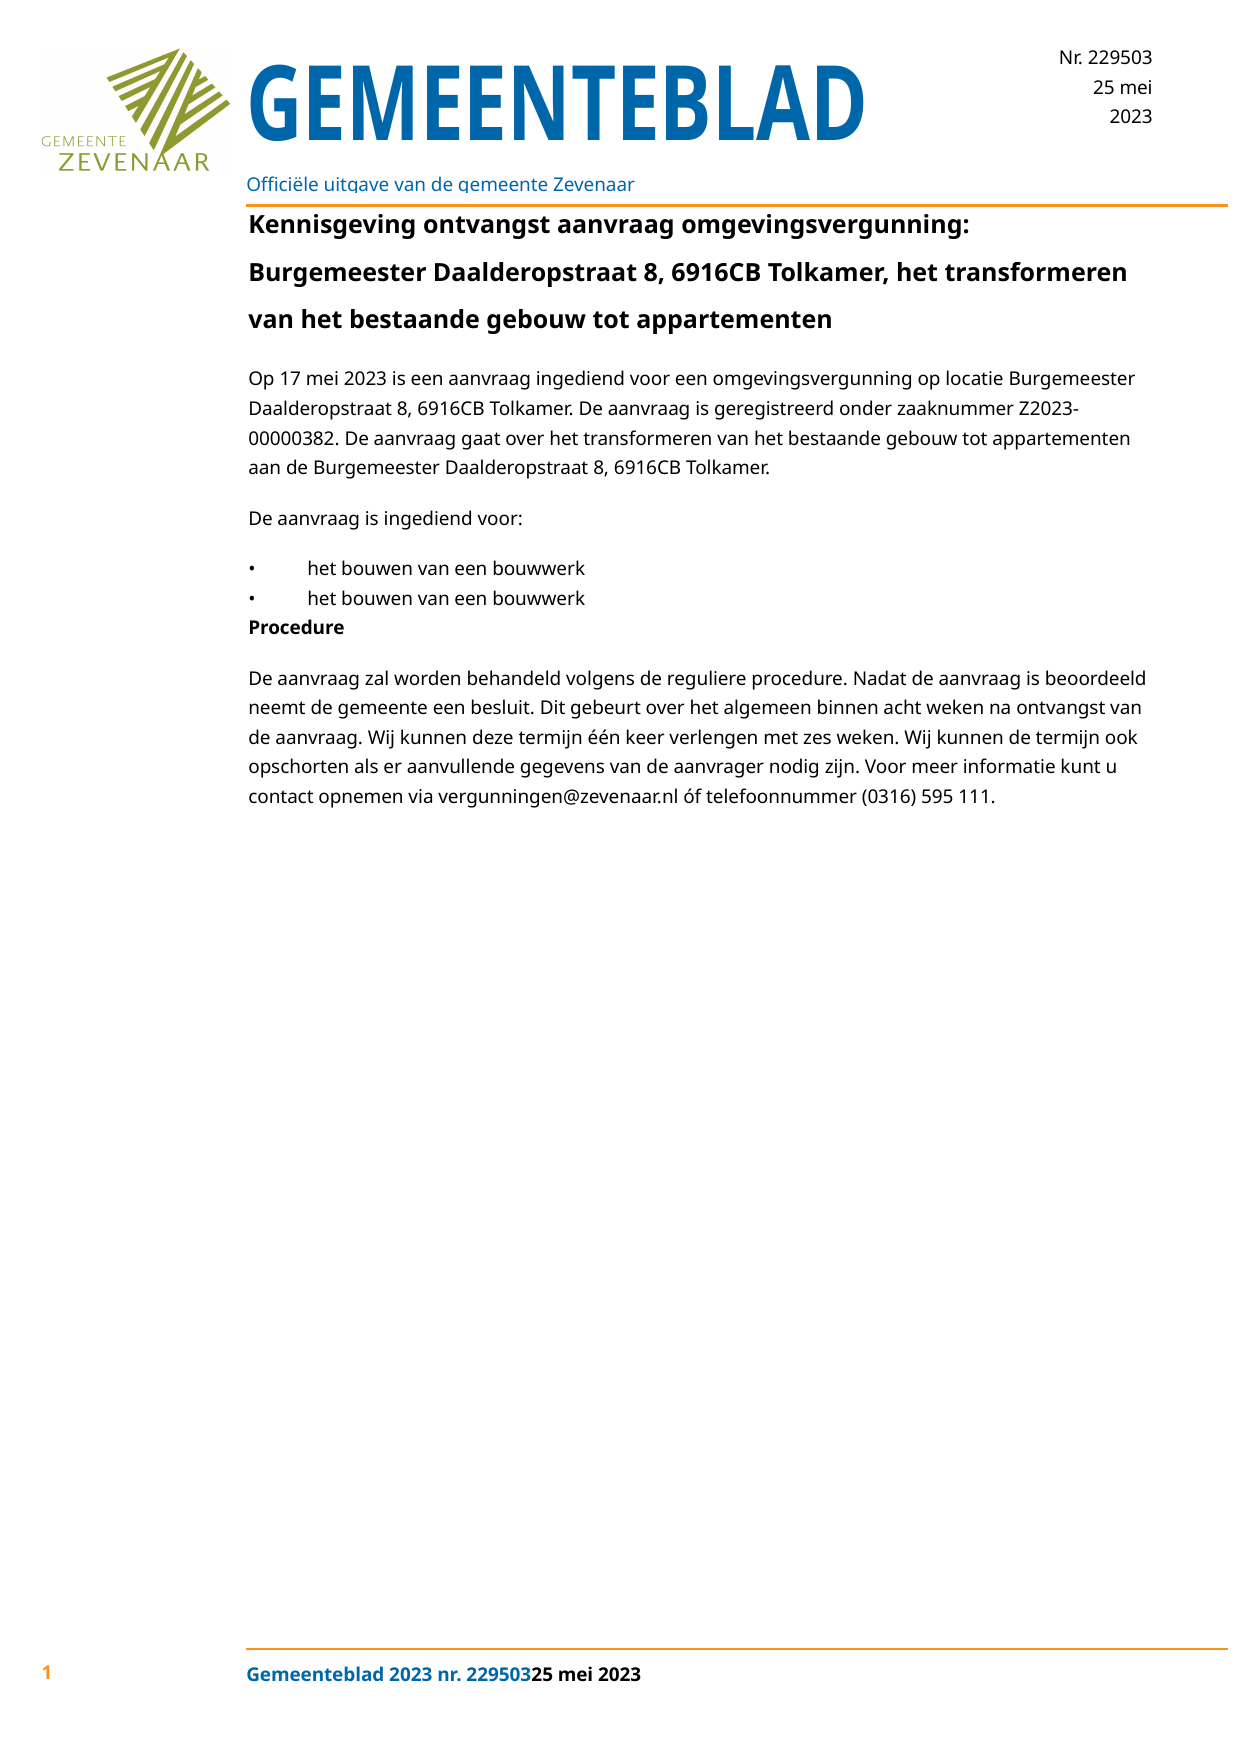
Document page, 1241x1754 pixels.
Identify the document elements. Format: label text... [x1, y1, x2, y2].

text Op 17 mei 2023 is een aanvraag ingediend voor een omgevingsvergunning op locatie Burgemeester Daalderopstraat 8, 6916CB Tolkamer. De aanvraag is geregistreerd onder zaaknummer Z2023-00000382. De aanvraag gaat over het transformeren van het bestaande gebouw tot appartementen aan de Burgemeester Daalderopstraat 8, 6916CB Tolkamer. [248, 366, 1152, 480]
text De aanvraag is ingediend voor: [248, 505, 1152, 530]
text De aanvraag zal worden behandeld volgens de reguliere procedure. Nadat de aanvraag is beoordeeld neemt de gemeente een besluit. Dit gebeurt over het algemeen binnen acht weken na ontvangst van de aanvraag. Wij kunnen deze termijn één keer verlengen met zes weken. Wij kunnen de termijn ook opschorten als er aanvullende gegevens van de aanvrager nodig zijn. Voor meer informatie kunt u contact opnemen via vergunningen@zevenaar.nl óf telefoonnummer (0316) 595 111. [248, 665, 1152, 809]
picture [41, 47, 231, 172]
text Kennisgeving ontvangst aanvraag omgevingsvergunning: Burgemeester Daalderopstraat 8, 6916CB Tolkamer, het transformeren van het bestaande gebouw tot appartementen [248, 207, 1152, 336]
text Procedure [248, 614, 1152, 640]
list het bouwen van een bouwwerk [248, 555, 1152, 581]
list het bouwen van een bouwwerk [248, 585, 1152, 610]
